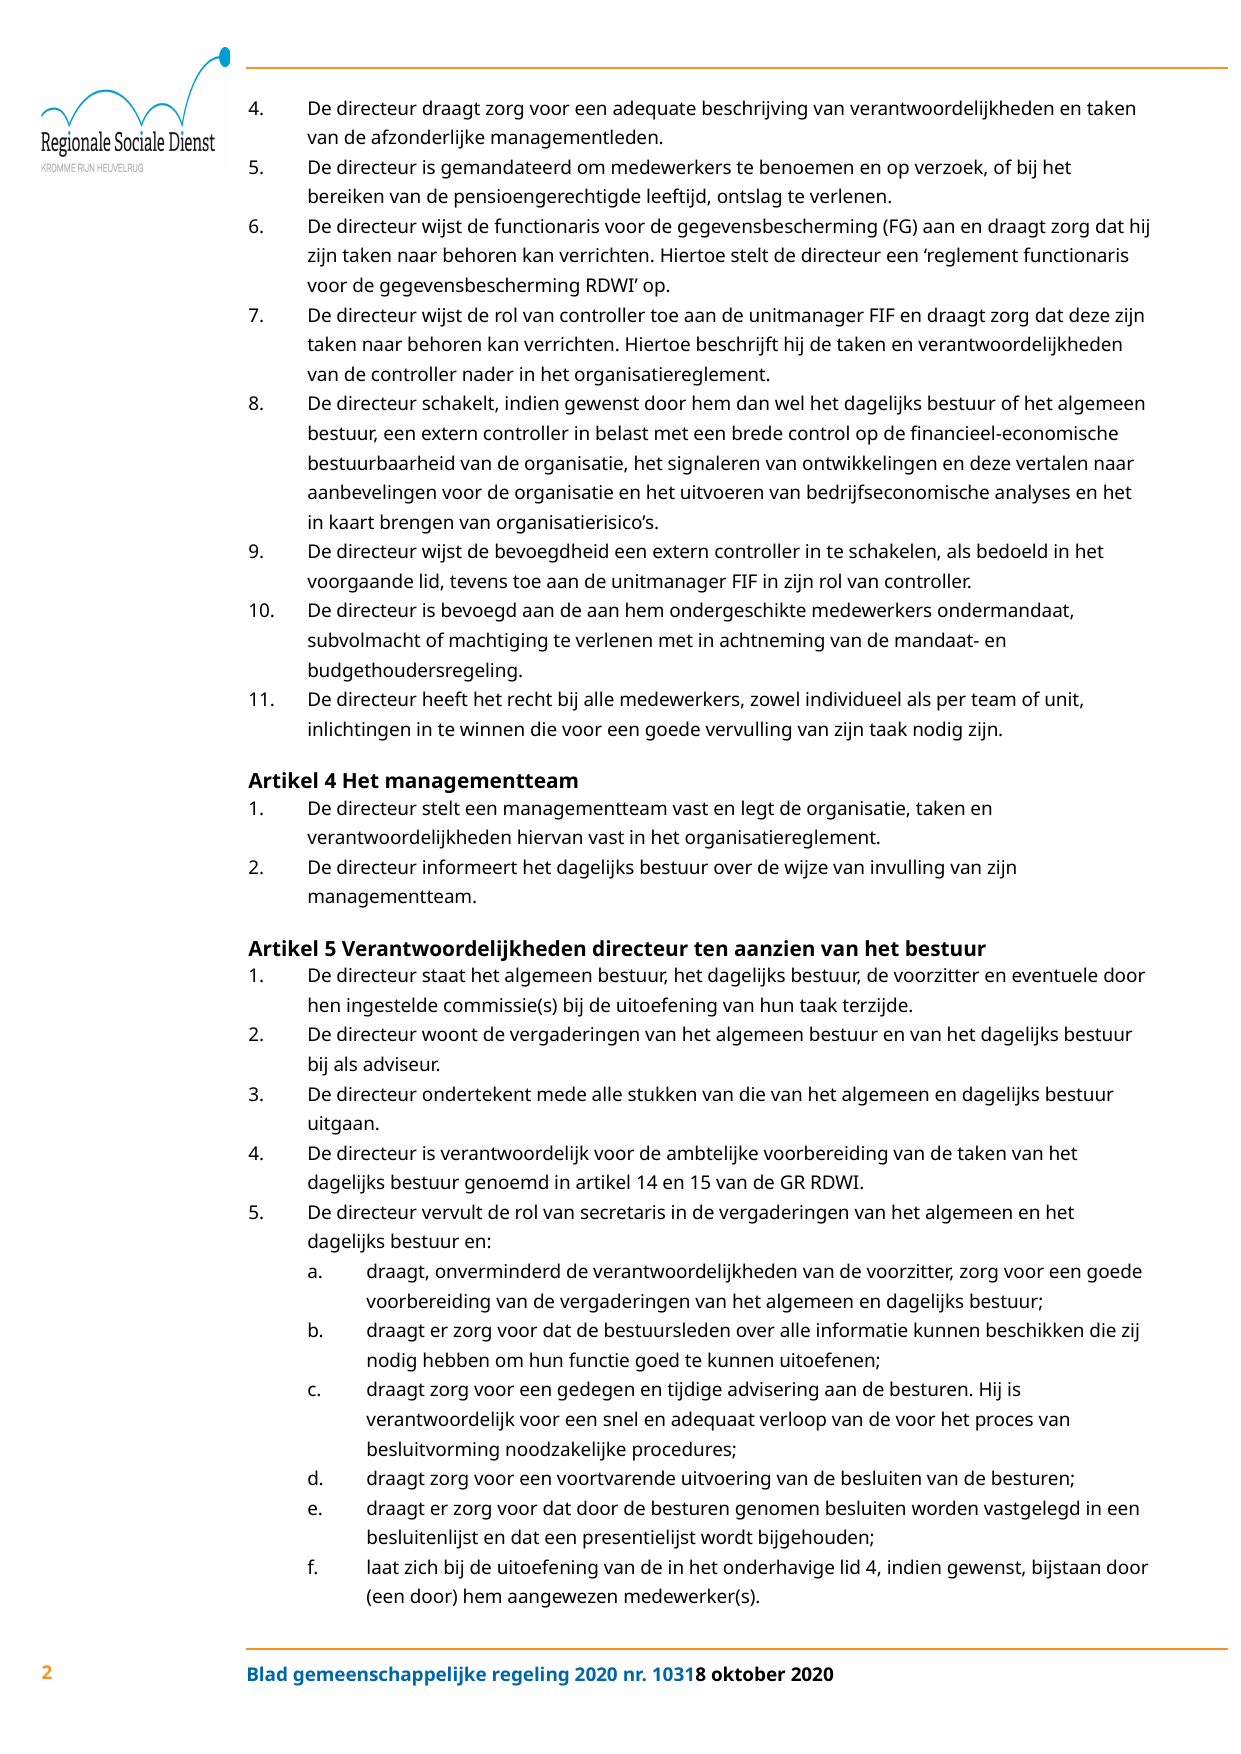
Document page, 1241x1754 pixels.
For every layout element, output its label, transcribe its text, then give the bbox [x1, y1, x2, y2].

list De directeur is verantwoordelijk voor de ambtelijke voorbereiding van de taken van het dagelijks bestuur genoemd in artikel 14 en 15 van de GR RDWI. [248, 1140, 1152, 1195]
list De directeur wijst de bevoegdheid een extern controller in te schakelen, als bedoeld in het voorgaande lid, tevens toe aan de unitmanager FIF in zijn rol van controller. [248, 538, 1152, 594]
list De directeur ondertekent mede alle stukken van die van het algemeen en dagelijks bestuur uitgaan. [248, 1081, 1152, 1136]
list De directeur staat het algemeen bestuur, het dagelijks bestuur, de voorzitter en eventuele door hen ingestelde commissie(s) bij de uitoefening van hun taak terzijde. [248, 962, 1152, 1018]
picture [41, 47, 231, 172]
list draagt zorg voor een gedegen en tijdige advisering aan de besturen. Hij is verantwoordelijk voor een snel en adequaat verloop van de voor het proces van besluitvorming noodzakelijke procedures; [307, 1377, 1152, 1462]
list De directeur woont de vergaderingen van het algemeen bestuur en van het dagelijks bestuur bij als adviseur. [248, 1022, 1152, 1077]
list laat zich bij de uitoefening van de in het onderhavige lid 4, indien gewenst, bijstaan door (een door) hem aangewezen medewerker(s). [307, 1554, 1152, 1609]
list draagt, onverminderd de verantwoordelijkheden van de voorzitter, zorg voor een goede voorbereiding van de vergaderingen van het algemeen en dagelijks bestuur; [307, 1258, 1152, 1314]
text Artikel 5 Verantwoordelijkheden directeur ten aanzien van het bestuur [248, 934, 1152, 962]
list De directeur schakelt, indien gewenst door hem dan wel het dagelijks bestuur of het algemeen bestuur, een extern controller in belast met een brede control op de financieel-economische bestuurbaarheid van de organisatie, het signaleren van ontwikkelingen en deze vertalen naar aanbevelingen voor de organisatie en het uitvoeren van bedrijfseconomische analyses en het in kaart brengen van organisatierisico’s. [248, 391, 1152, 535]
list draagt er zorg voor dat door de besturen genomen besluiten worden vastgelegd in een besluitenlijst en dat een presentielijst wordt bijgehouden; [307, 1495, 1152, 1550]
list De directeur draagt zorg voor een adequate beschrijving van verantwoordelijkheden en taken van de afzonderlijke managementleden. [248, 95, 1152, 150]
text Artikel 4 Het managementteam [248, 766, 1152, 795]
list De directeur is gemandateerd om medewerkers te benoemen en op verzoek, of bij het bereiken van de pensioengerechtigde leeftijd, ontslag te verlenen. [248, 154, 1152, 209]
list draagt zorg voor een voortvarende uitvoering van de besluiten van de besturen; [307, 1465, 1152, 1491]
list draagt er zorg voor dat de bestuursleden over alle informatie kunnen beschikken die zij nodig hebben om hun functie goed te kunnen uitoefenen; [307, 1317, 1152, 1373]
list De directeur heeft het recht bij alle medewerkers, zowel individueel als per team of unit, inlichtingen in te winnen die voor een goede vervulling van zijn taak nodig zijn. [248, 686, 1152, 742]
list De directeur stelt een managementteam vast en legt de organisatie, taken en verantwoordelijkheden hiervan vast in het organisatiereglement. [248, 795, 1152, 850]
list De directeur vervult de rol van secretaris in de vergaderingen van het algemeen en het dagelijks bestuur en: [248, 1199, 1152, 1254]
list De directeur wijst de functionaris voor de gegevensbescherming (FG) aan en draagt zorg dat hij zijn taken naar behoren kan verrichten. Hiertoe stelt de directeur een ‘reglement functionaris voor de gegevensbescherming RDWI’ op. [248, 213, 1152, 298]
list De directeur informeert het dagelijks bestuur over de wijze van invulling van zijn managementteam. [248, 854, 1152, 909]
list De directeur is bevoegd aan de aan hem ondergeschikte medewerkers ondermandaat, subvolmacht of machtiging te verlenen met in achtneming van de mandaat- en budgethoudersregeling. [248, 598, 1152, 683]
list De directeur wijst de rol van controller toe aan de unitmanager FIF en draagt zorg dat deze zijn taken naar behoren kan verrichten. Hiertoe beschrijft hij de taken en verantwoordelijkheden van de controller nader in het organisatiereglement. [248, 302, 1152, 387]
